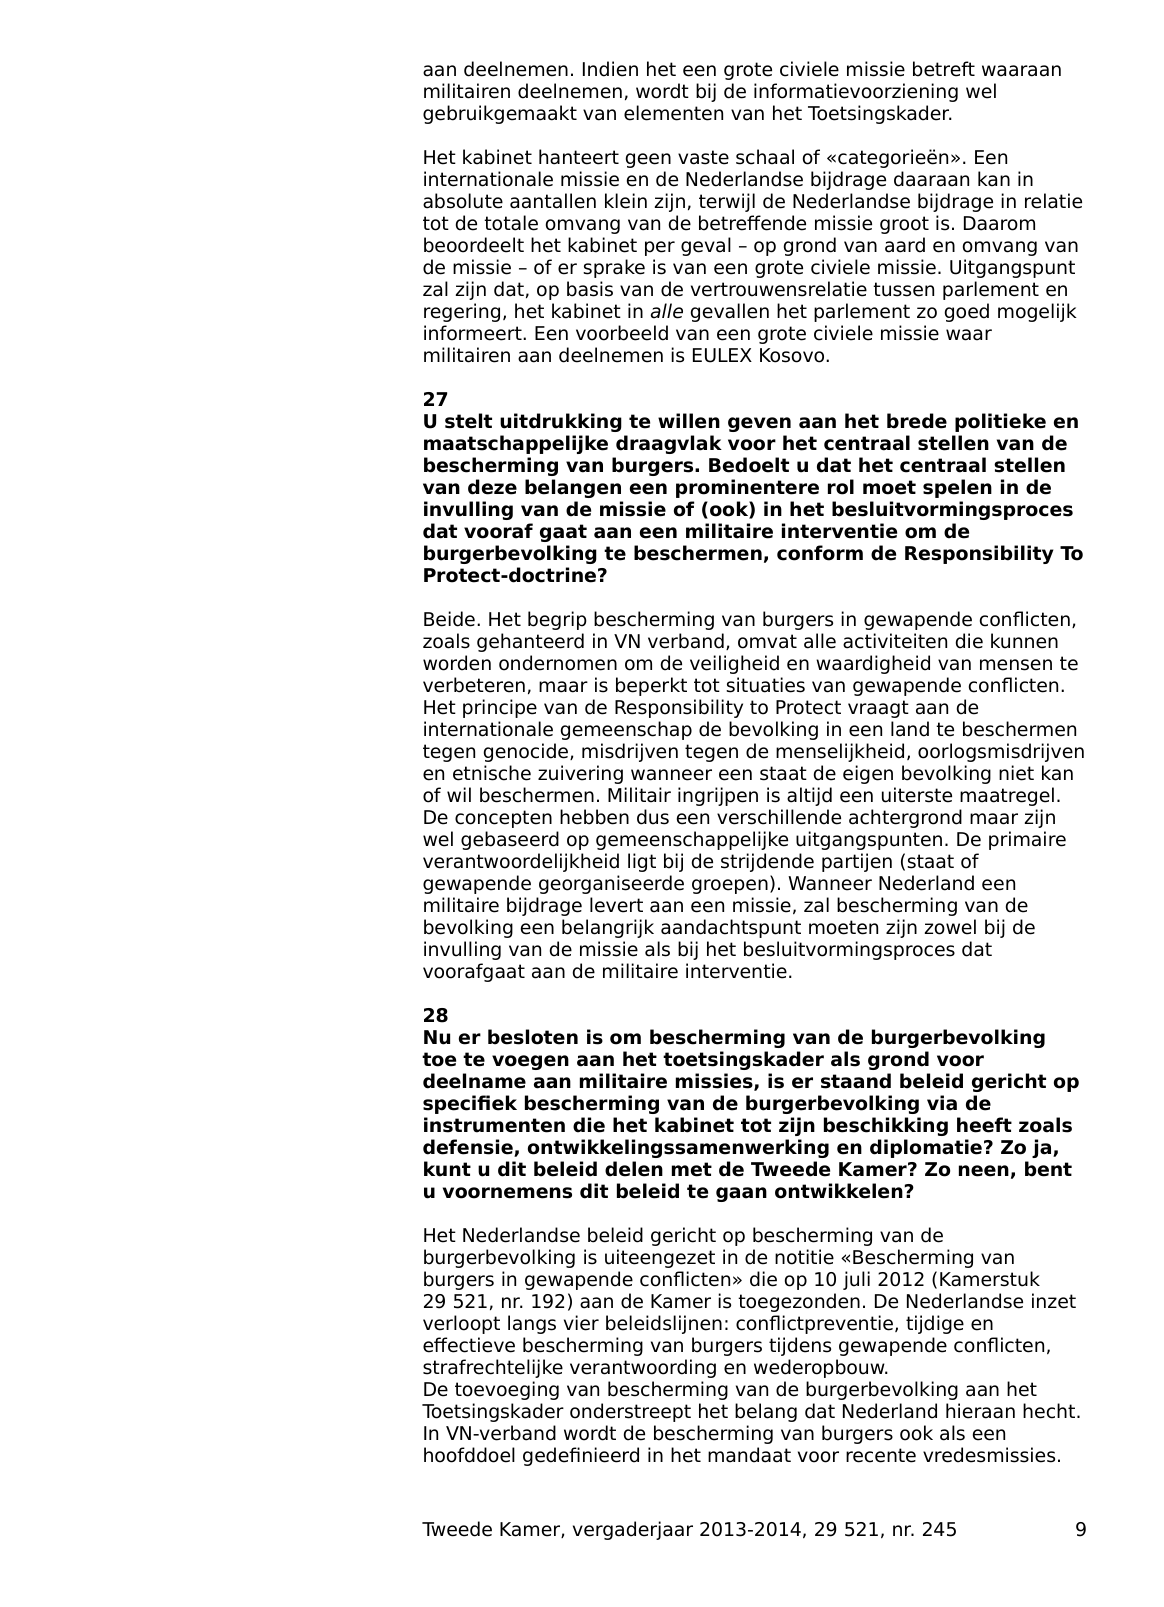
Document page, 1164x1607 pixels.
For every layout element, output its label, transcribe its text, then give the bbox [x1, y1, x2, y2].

text 28 [422, 1005, 1087, 1027]
text De toevoeging van bescherming van de burgerbevolking aan het Toetsingskader onderstreept het belang dat Nederland hieraan hecht. In VN-verband wordt de bescherming van burgers ook als een hoofddoel gedefinieerd in het mandaat voor recente vredesmissies. [422, 1379, 1087, 1467]
text Nu er besloten is om bescherming van de burgerbevolking toe te voegen aan het toetsingskader als grond voor deelname aan militaire missies, is er staand beleid gericht op specifiek bescherming van de burgerbevolking via de instrumenten die het kabinet tot zijn beschikking heeft zoals defensie, ontwikkelingssamenwerking en diplomatie? Zo ja, kunt u dit beleid delen met de Tweede Kamer? Zo neen, bent u voornemens dit beleid te gaan ontwikkelen? [422, 1027, 1087, 1203]
text Het Nederlandse beleid gericht op bescherming van de burgerbevolking is uiteengezet in de notitie «Bescherming van burgers in gewapende conflicten» die op 10 juli 2012 (Kamerstuk 29 521, nr. 192) aan de Kamer is toegezonden. De Nederlandse inzet verloopt langs vier beleidslijnen: conflictpreventie, tijdige en effectieve bescherming van burgers tijdens gewapende conflicten, strafrechtelijke verantwoording en wederopbouw. [422, 1225, 1087, 1379]
text Beide. Het begrip bescherming van burgers in gewapende conflicten, zoals gehanteerd in VN verband, omvat alle activiteiten die kunnen worden ondernomen om de veiligheid en waardigheid van mensen te verbeteren, maar is beperkt tot situaties van gewapende conflicten. Het principe van de Responsibility to Protect vraagt aan de internationale gemeenschap de bevolking in een land te beschermen tegen genocide, misdrijven tegen de menselijkheid, oorlogsmisdrijven en etnische zuivering wanneer een staat de eigen bevolking niet kan of wil beschermen. Militair ingrijpen is altijd een uiterste maatregel. De concepten hebben dus een verschillende achtergrond maar zijn wel gebaseerd op gemeenschappelijke uitgangspunten. De primaire verantwoordelijkheid ligt bij de strijdende partijen (staat of gewapende georganiseerde groepen). Wanneer Nederland een militaire bijdrage levert aan een missie, zal bescherming van de bevolking een belangrijk aandachtspunt moeten zijn zowel bij de invulling van de missie als bij het besluitvormingsproces dat voorafgaat aan de militaire interventie. [422, 609, 1087, 983]
text Het kabinet hanteert geen vaste schaal of «categorieën». Een internationale missie en de Nederlandse bijdrage daaraan kan in absolute aantallen klein zijn, terwijl de Nederlandse bijdrage in relatie tot de totale omvang van de betreffende missie groot is. Daarom beoordeelt het kabinet per geval – op grond van aard en omvang van de missie – of er sprake is van een grote civiele missie. Uitgangspunt zal zijn dat, op basis van de vertrouwensrelatie tussen parlement en regering, het kabinet in alle gevallen het parlement zo goed mogelijk informeert. Een voorbeeld van een grote civiele missie waar militairen aan deelnemen is EULEX Kosovo. [422, 147, 1087, 367]
text 27 [422, 389, 1087, 411]
text aan deelnemen. Indien het een grote civiele missie betreft waaraan militairen deelnemen, wordt bij de informatievoorziening wel gebruikgemaakt van elementen van het Toetsingskader. [422, 59, 1087, 125]
text U stelt uitdrukking te willen geven aan het brede politieke en maatschappelijke draagvlak voor het centraal stellen van de bescherming van burgers. Bedoelt u dat het centraal stellen van deze belangen een prominentere rol moet spelen in de invulling van de missie of (ook) in het besluitvormingsproces dat vooraf gaat aan een militaire interventie om de burgerbevolking te beschermen, conform de Responsibility To Protect-doctrine? [422, 411, 1087, 587]
